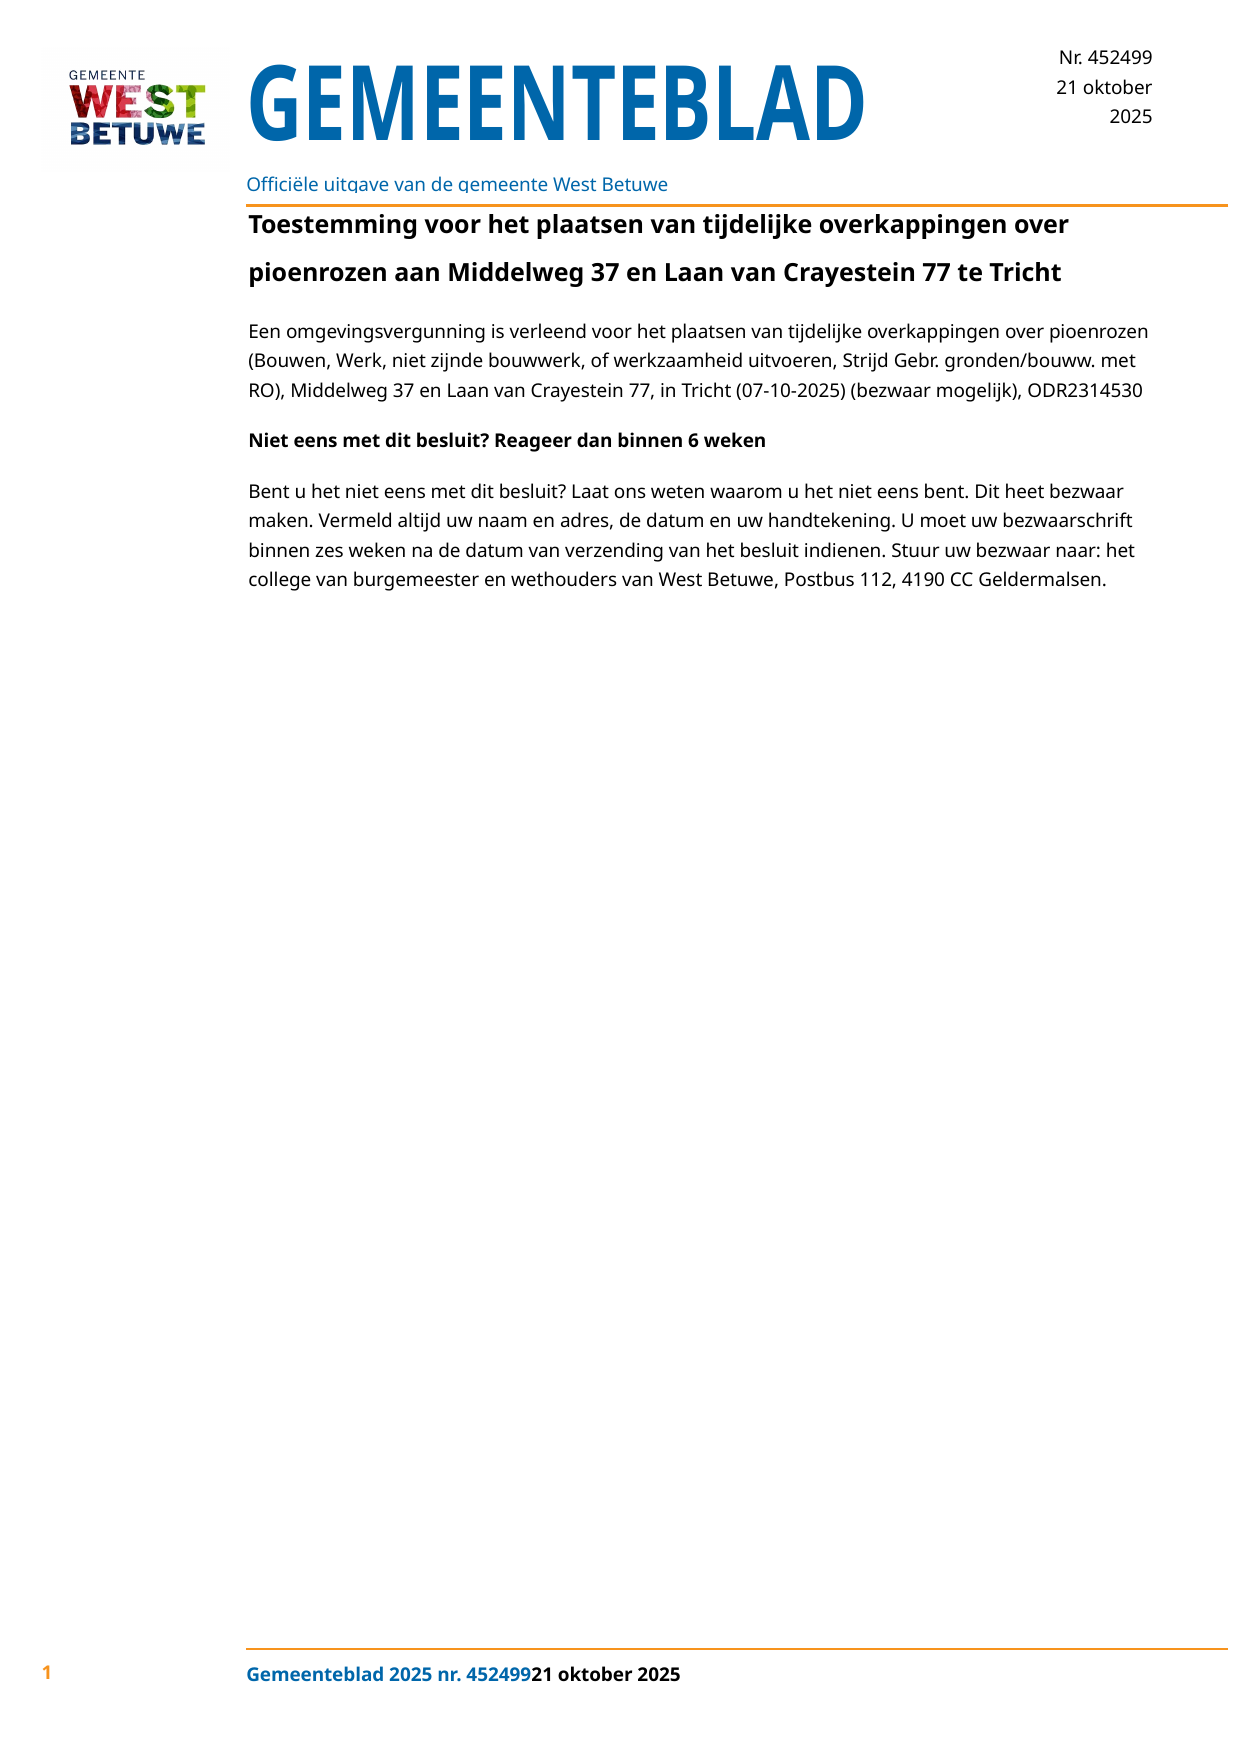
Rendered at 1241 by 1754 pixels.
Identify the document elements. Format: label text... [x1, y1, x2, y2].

picture [41, 47, 231, 172]
text Toestemming voor het plaatsen van tijdelijke overkappingen over pioenrozen aan Middelweg 37 en Laan van Crayestein 77 te Tricht [248, 207, 1152, 288]
text Bent u het niet eens met dit besluit? Laat ons weten waarom u het niet eens bent. Dit heet bezwaar maken. Vermeld altijd uw naam en adres, de datum en uw handtekening. U moet uw bezwaarschrift binnen zes weken na de datum van verzending van het besluit indienen. Stuur uw bezwaar naar: het college van burgemeester en wethouders van West Betuwe, Postbus 112, 4190 CC Geldermalsen. [248, 478, 1152, 592]
text Een omgevingsvergunning is verleend voor het plaatsen van tijdelijke overkappingen over pioenrozen (Bouwen, Werk, niet zijnde bouwwerk, of werkzaamheid uitvoeren, Strijd Gebr. gronden/bouww. met RO), Middelweg 37 en Laan van Crayestein 77, in Tricht (07-10-2025) (bezwaar mogelijk), ODR2314530 [248, 318, 1152, 403]
text Niet eens met dit besluit? Reageer dan binnen 6 weken [248, 427, 1152, 453]
